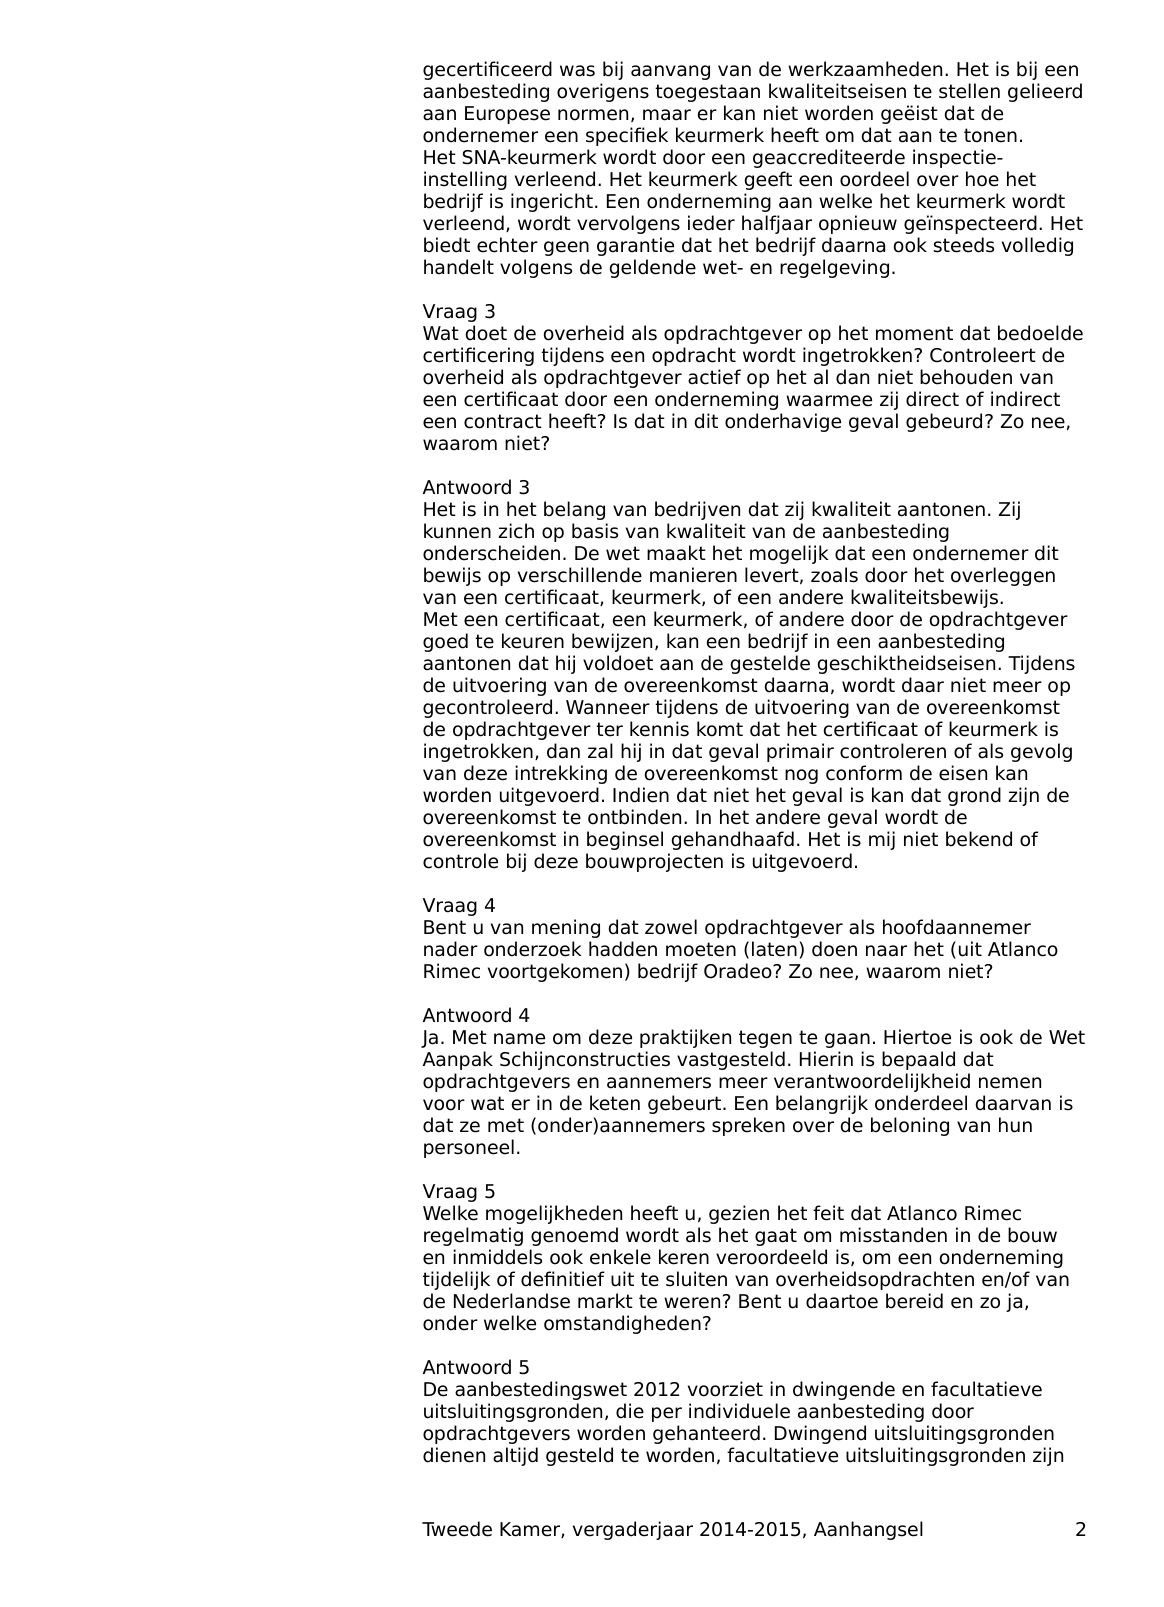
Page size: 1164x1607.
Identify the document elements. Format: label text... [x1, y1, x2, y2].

text Wat doet de overheid als opdrachtgever op het moment dat bedoelde certificering tijdens een opdracht wordt ingetrokken? Controleert de overheid als opdrachtgever actief op het al dan niet behouden van een certificaat door een onderneming waarmee zij direct of indirect een contract heeft? Is dat in dit onderhavige geval gebeurd? Zo nee, waarom niet? [422, 323, 1087, 455]
text Het SNA-keurmerk wordt door een geaccrediteerde inspectie-instelling verleend. Het keurmerk geeft een oordeel over hoe het bedrijf is ingericht. Een onderneming aan welke het keurmerk wordt verleend, wordt vervolgens ieder halfjaar opnieuw geïnspecteerd. Het biedt echter geen garantie dat het bedrijf daarna ook steeds volledig handelt volgens de geldende wet- en regelgeving. [422, 147, 1087, 279]
text Ja. Met name om deze praktijken tegen te gaan. Hiertoe is ook de Wet Aanpak Schijnconstructies vastgesteld. Hierin is bepaald dat opdrachtgevers en aannemers meer verantwoordelijkheid nemen voor wat er in de keten gebeurt. Een belangrijk onderdeel daarvan is dat ze met (onder)aannemers spreken over de beloning van hun personeel. [422, 1027, 1087, 1159]
text gecertificeerd was bij aanvang van de werkzaamheden. Het is bij een aanbesteding overigens toegestaan kwaliteitseisen te stellen gelieerd aan Europese normen, maar er kan niet worden geëist dat de ondernemer een specifiek keurmerk heeft om dat aan te tonen. [422, 59, 1087, 147]
text Vraag 5 [422, 1181, 1087, 1203]
text Antwoord 4 [422, 1005, 1087, 1027]
text Vraag 4 [422, 895, 1087, 917]
text Antwoord 5 [422, 1357, 1087, 1379]
text Welke mogelijkheden heeft u, gezien het feit dat Atlanco Rimec regelmatig genoemd wordt als het gaat om misstanden in de bouw en inmiddels ook enkele keren veroordeeld is, om een onderneming tijdelijk of definitief uit te sluiten van overheidsopdrachten en/of van de Nederlandse markt te weren? Bent u daartoe bereid en zo ja, onder welke omstandigheden? [422, 1203, 1087, 1335]
text Antwoord 3 [422, 477, 1087, 499]
text De aanbestedingswet 2012 voorziet in dwingende en facultatieve uitsluitingsgronden, die per individuele aanbesteding door opdrachtgevers worden gehanteerd. Dwingend uitsluitingsgronden dienen altijd gesteld te worden, facultatieve uitsluitingsgronden zijn [422, 1379, 1087, 1467]
text Bent u van mening dat zowel opdrachtgever als hoofdaannemer nader onderzoek hadden moeten (laten) doen naar het (uit Atlanco Rimec voortgekomen) bedrijf Oradeo? Zo nee, waarom niet? [422, 917, 1087, 983]
text Vraag 3 [422, 301, 1087, 323]
text Met een certificaat, een keurmerk, of andere door de opdrachtgever goed te keuren bewijzen, kan een bedrijf in een aanbesteding aantonen dat hij voldoet aan de gestelde geschiktheidseisen. Tijdens de uitvoering van de overeenkomst daarna, wordt daar niet meer op gecontroleerd. Wanneer tijdens de uitvoering van de overeenkomst de opdrachtgever ter kennis komt dat het certificaat of keurmerk is ingetrokken, dan zal hij in dat geval primair controleren of als gevolg van deze intrekking de overeenkomst nog conform de eisen kan worden uitgevoerd. Indien dat niet het geval is kan dat grond zijn de overeenkomst te ontbinden. In het andere geval wordt de overeenkomst in beginsel gehandhaafd. Het is mij niet bekend of controle bij deze bouwprojecten is uitgevoerd. [422, 609, 1087, 873]
text Het is in het belang van bedrijven dat zij kwaliteit aantonen. Zij kunnen zich op basis van kwaliteit van de aanbesteding onderscheiden. De wet maakt het mogelijk dat een ondernemer dit bewijs op verschillende manieren levert, zoals door het overleggen van een certificaat, keurmerk, of een andere kwaliteitsbewijs. [422, 499, 1087, 609]
